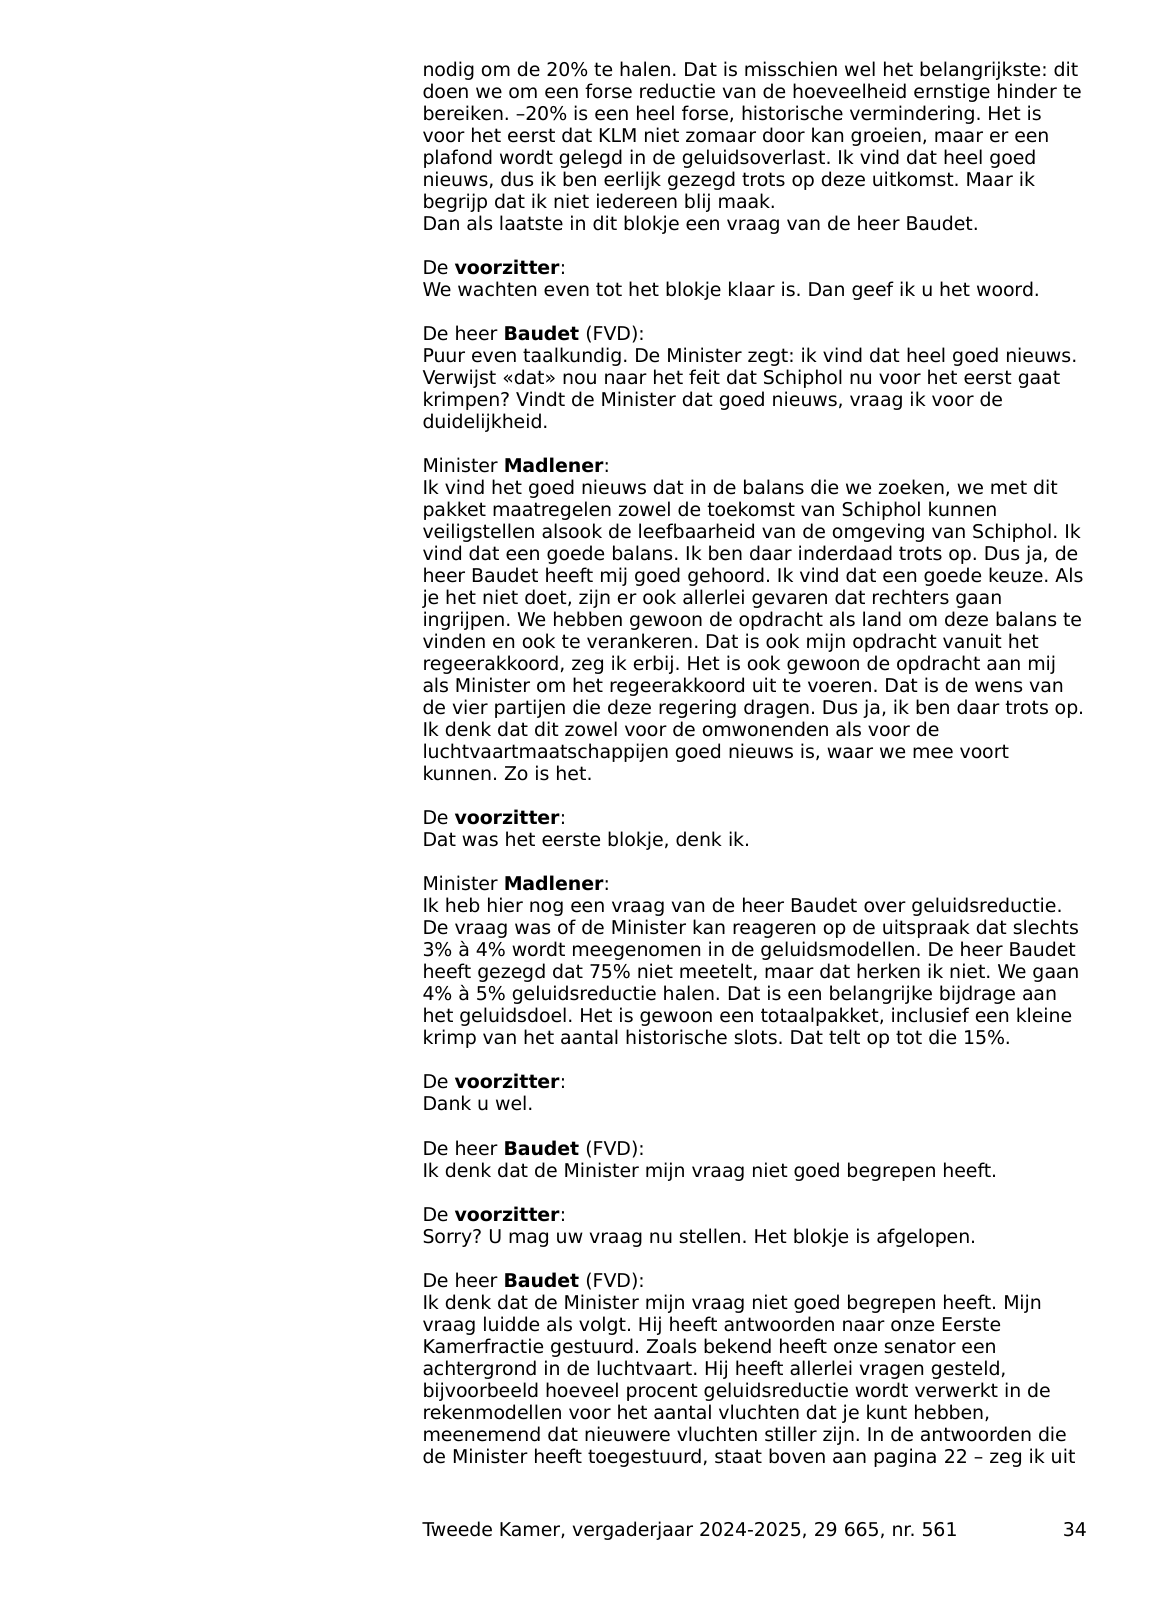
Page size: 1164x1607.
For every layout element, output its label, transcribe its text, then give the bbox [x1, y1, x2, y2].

text Puur even taalkundig. De Minister zegt: ik vind dat heel goed nieuws. Verwijst «dat» nou naar het feit dat Schiphol nu voor het eerst gaat krimpen? Vindt de Minister dat goed nieuws, vraag ik voor de duidelijkheid. [422, 345, 1087, 433]
text Ik denk dat de Minister mijn vraag niet goed begrepen heeft. [422, 1159, 1087, 1181]
text De heer Baudet (FVD): [422, 1137, 1087, 1159]
text Ik heb hier nog een vraag van de heer Baudet over geluidsreductie. De vraag was of de Minister kan reageren op de uitspraak dat slechts 3% à 4% wordt meegenomen in de geluidsmodellen. De heer Baudet heeft gezegd dat 75% niet meetelt, maar dat herken ik niet. We gaan 4% à 5% geluidsreductie halen. Dat is een belangrijke bijdrage aan het geluidsdoel. Het is gewoon een totaalpakket, inclusief een kleine krimp van het aantal historische slots. Dat telt op tot die 15%. [422, 895, 1087, 1049]
text De voorzitter: [422, 1071, 1087, 1093]
text Minister Madlener: [422, 455, 1087, 477]
text De voorzitter: [422, 807, 1087, 829]
text De voorzitter: [422, 1204, 1087, 1226]
text nodig om de 20% te halen. Dat is misschien wel het belangrijkste: dit doen we om een forse reductie van de hoeveelheid ernstige hinder te bereiken. –20% is een heel forse, historische vermindering. Het is voor het eerst dat KLM niet zomaar door kan groeien, maar er een plafond wordt gelegd in de geluidsoverlast. Ik vind dat heel goed nieuws, dus ik ben eerlijk gezegd trots op deze uitkomst. Maar ik begrijp dat ik niet iedereen blij maak. [422, 59, 1087, 213]
text Ik denk dat de Minister mijn vraag niet goed begrepen heeft. Mijn vraag luidde als volgt. Hij heeft antwoorden naar onze Eerste Kamerfractie gestuurd. Zoals bekend heeft onze senator een achtergrond in de luchtvaart. Hij heeft allerlei vragen gesteld, bijvoorbeeld hoeveel procent geluidsreductie wordt verwerkt in de rekenmodellen voor het aantal vluchten dat je kunt hebben, meenemend dat nieuwere vluchten stiller zijn. In de antwoorden die de Minister heeft toegestuurd, staat boven aan pagina 22 – zeg ik uit [422, 1292, 1087, 1468]
text Dank u wel. [422, 1093, 1087, 1115]
text Ik vind het goed nieuws dat in de balans die we zoeken, we met dit pakket maatregelen zowel de toekomst van Schiphol kunnen veiligstellen alsook de leefbaarheid van de omgeving van Schiphol. Ik vind dat een goede balans. Ik ben daar inderdaad trots op. Dus ja, de heer Baudet heeft mij goed gehoord. Ik vind dat een goede keuze. Als je het niet doet, zijn er ook allerlei gevaren dat rechters gaan ingrijpen. We hebben gewoon de opdracht als land om deze balans te vinden en ook te verankeren. Dat is ook mijn opdracht vanuit het regeerakkoord, zeg ik erbij. Het is ook gewoon de opdracht aan mij als Minister om het regeerakkoord uit te voeren. Dat is de wens van de vier partijen die deze regering dragen. Dus ja, ik ben daar trots op. Ik denk dat dit zowel voor de omwonenden als voor de luchtvaartmaatschappijen goed nieuws is, waar we mee voort kunnen. Zo is het. [422, 477, 1087, 785]
text De voorzitter: [422, 257, 1087, 279]
text Dat was het eerste blokje, denk ik. [422, 829, 1087, 851]
text Minister Madlener: [422, 873, 1087, 895]
text Sorry? U mag uw vraag nu stellen. Het blokje is afgelopen. [422, 1226, 1087, 1248]
text De heer Baudet (FVD): [422, 323, 1087, 345]
text We wachten even tot het blokje klaar is. Dan geef ik u het woord. [422, 279, 1087, 301]
text De heer Baudet (FVD): [422, 1270, 1087, 1292]
text Dan als laatste in dit blokje een vraag van de heer Baudet. [422, 213, 1087, 235]
